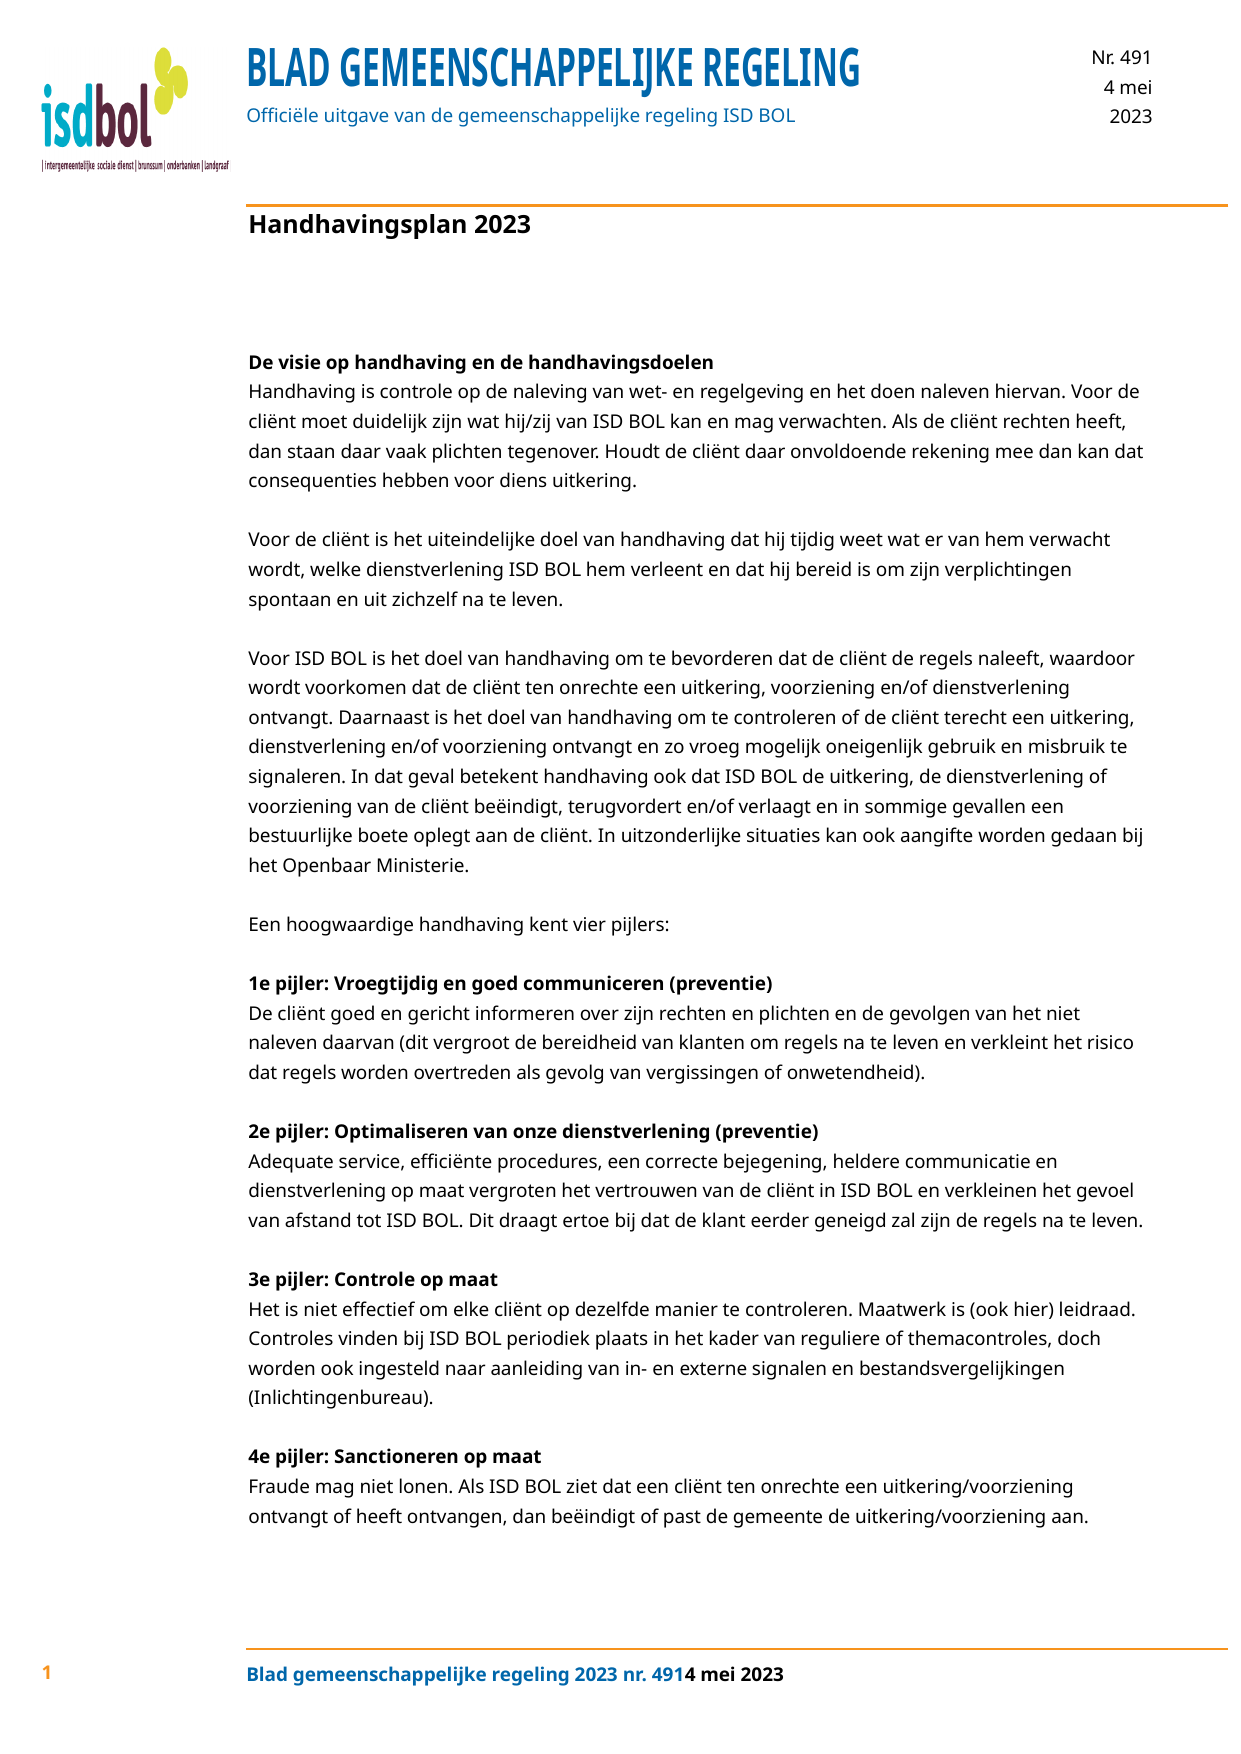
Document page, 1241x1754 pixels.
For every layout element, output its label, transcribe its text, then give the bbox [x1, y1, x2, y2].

text Een hoogwaardige handhaving kent vier pijlers: [248, 911, 1152, 937]
text 1e pijler: Vroegtijdig en goed communiceren (preventie) [248, 970, 1152, 996]
text Fraude mag niet lonen. Als ISD BOL ziet dat een cliënt ten onrechte een uitkering/voorziening ontvangt of heeft ontvangen, dan beëindigt of past de gemeente de uitkering/voorziening aan. [248, 1473, 1152, 1529]
text Voor ISD BOL is het doel van handhaving om te bevorderen dat de cliënt de regels naleeft, waardoor wordt voorkomen dat de cliënt ten onrechte een uitkering, voorziening en/of dienstverlening ontvangt. Daarnaast is het doel van handhaving om te controleren of de cliënt terecht een uitkering, dienstverlening en/of voorziening ontvangt en zo vroeg mogelijk oneigenlijk gebruik en misbruik te signaleren. In dat geval betekent handhaving ook dat ISD BOL de uitkering, de dienstverlening of voorziening van de cliënt beëindigt, terugvordert en/of verlaagt en in sommige gevallen een bestuurlijke boete oplegt aan de cliënt. In uitzonderlijke situaties kan ook aangifte worden gedaan bij het Openbaar Ministerie. [248, 645, 1152, 878]
text Voor de cliënt is het uiteindelijke doel van handhaving dat hij tijdig weet wat er van hem verwacht wordt, welke dienstverlening ISD BOL hem verleent en dat hij bereid is om zijn verplichtingen spontaan en uit zichzelf na te leven. [248, 527, 1152, 612]
text Handhaving is controle op de naleving van wet- en regelgeving en het doen naleven hiervan. Voor de cliënt moet duidelijk zijn wat hij/zij van ISD BOL kan en mag verwachten. Als de cliënt rechten heeft, dan staan daar vaak plichten tegenover. Houdt de cliënt daar onvoldoende rekening mee dan kan dat consequenties hebben voor diens uitkering. [248, 379, 1152, 493]
text Het is niet effectief om elke cliënt op dezelfde manier te controleren. Maatwerk is (ook hier) leidraad. Controles vinden bij ISD BOL periodiek plaats in het kader van reguliere of themacontroles, doch worden ook ingesteld naar aanleiding van in- en externe signalen en bestandsvergelijkingen (Inlichtingenbureau). [248, 1296, 1152, 1410]
text 3e pijler: Controle op maat [248, 1266, 1152, 1292]
text De visie op handhaving en de handhavingsdoelen [248, 349, 1152, 375]
text Handhavingsplan 2023 [248, 207, 1152, 241]
picture [41, 47, 231, 172]
text 4e pijler: Sanctioneren op maat [248, 1444, 1152, 1469]
text Adequate service, efficiënte procedures, een correcte bejegening, heldere communicatie en dienstverlening op maat vergroten het vertrouwen van de cliënt in ISD BOL en verkleinen het gevoel van afstand tot ISD BOL. Dit draagt ertoe bij dat de klant eerder geneigd zal zijn de regels na te leven. [248, 1148, 1152, 1233]
text 2e pijler: Optimaliseren van onze dienstverlening (preventie) [248, 1118, 1152, 1144]
text De cliënt goed en gericht informeren over zijn rechten en plichten en de gevolgen van het niet naleven daarvan (dit vergroot de bereidheid van klanten om regels na te leven en verkleint het risico dat regels worden overtreden als gevolg van vergissingen of onwetendheid). [248, 1000, 1152, 1085]
